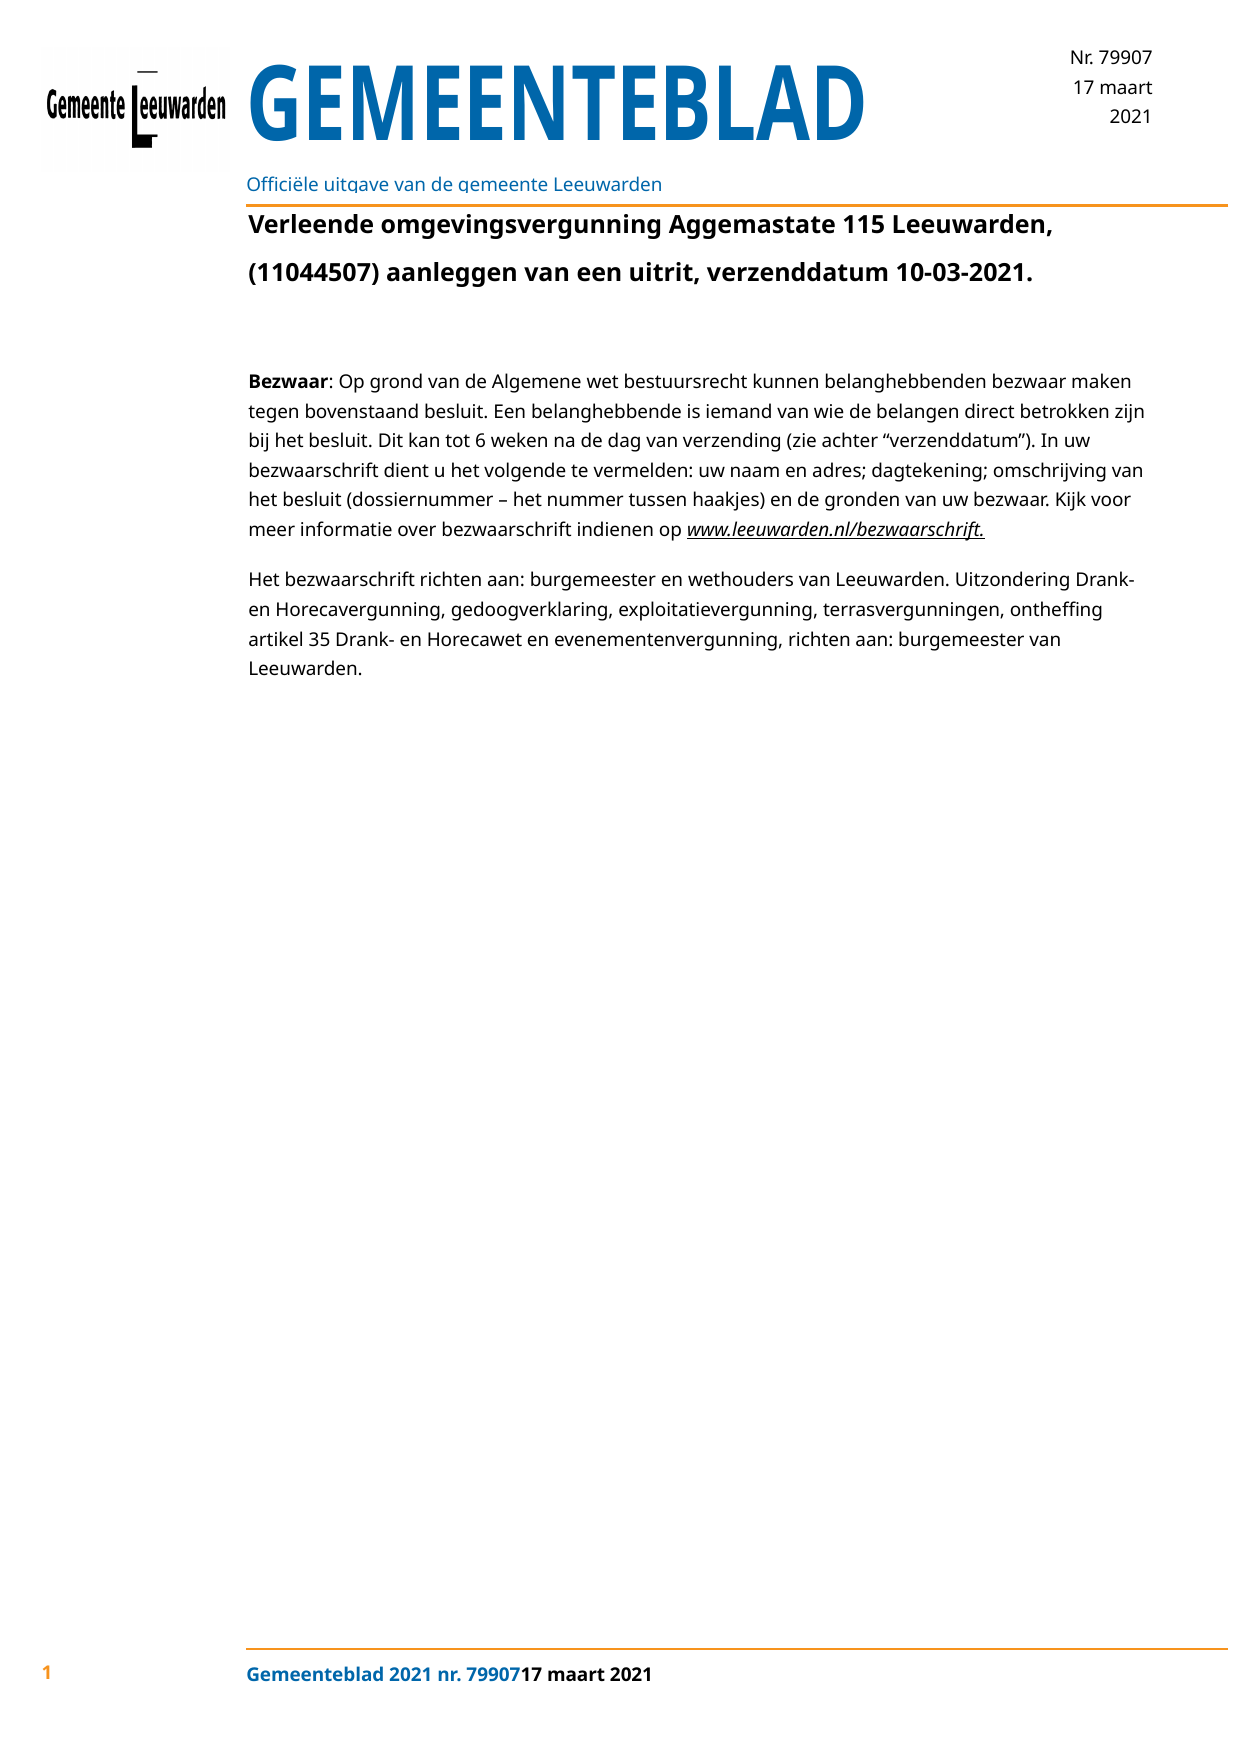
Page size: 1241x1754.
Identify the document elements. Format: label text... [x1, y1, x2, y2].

picture [41, 47, 231, 172]
text Het bezwaarschrift richten aan: burgemeester en wethouders van Leeuwarden. Uitzondering Drank- en Horecavergunning, gedoogverklaring, exploitatievergunning, terrasvergunningen, ontheffing artikel 35 Drank- en Horecawet en evenementenvergunning, richten aan: burgemeester van Leeuwarden. [248, 567, 1152, 681]
text Verleende omgevingsvergunning Aggemastate 115 Leeuwarden, (11044507) aanleggen van een uitrit, verzenddatum 10-03-2021. [248, 207, 1152, 288]
text Bezwaar: Op grond van de Algemene wet bestuursrecht kunnen belanghebbenden bezwaar maken tegen bovenstaand besluit. Een belanghebbende is iemand van wie de belangen direct betrokken zijn bij het besluit. Dit kan tot 6 weken na de dag van verzending (zie achter “verzenddatum”). In uw bezwaarschrift dient u het volgende te vermelden: uw naam en adres; dagtekening; omschrijving van het besluit (dossiernummer – het nummer tussen haakjes) en de gronden van uw bezwaar. Kijk voor meer informatie over bezwaarschrift indienen op www.leeuwarden.nl/bezwaarschrift. [248, 368, 1152, 542]
